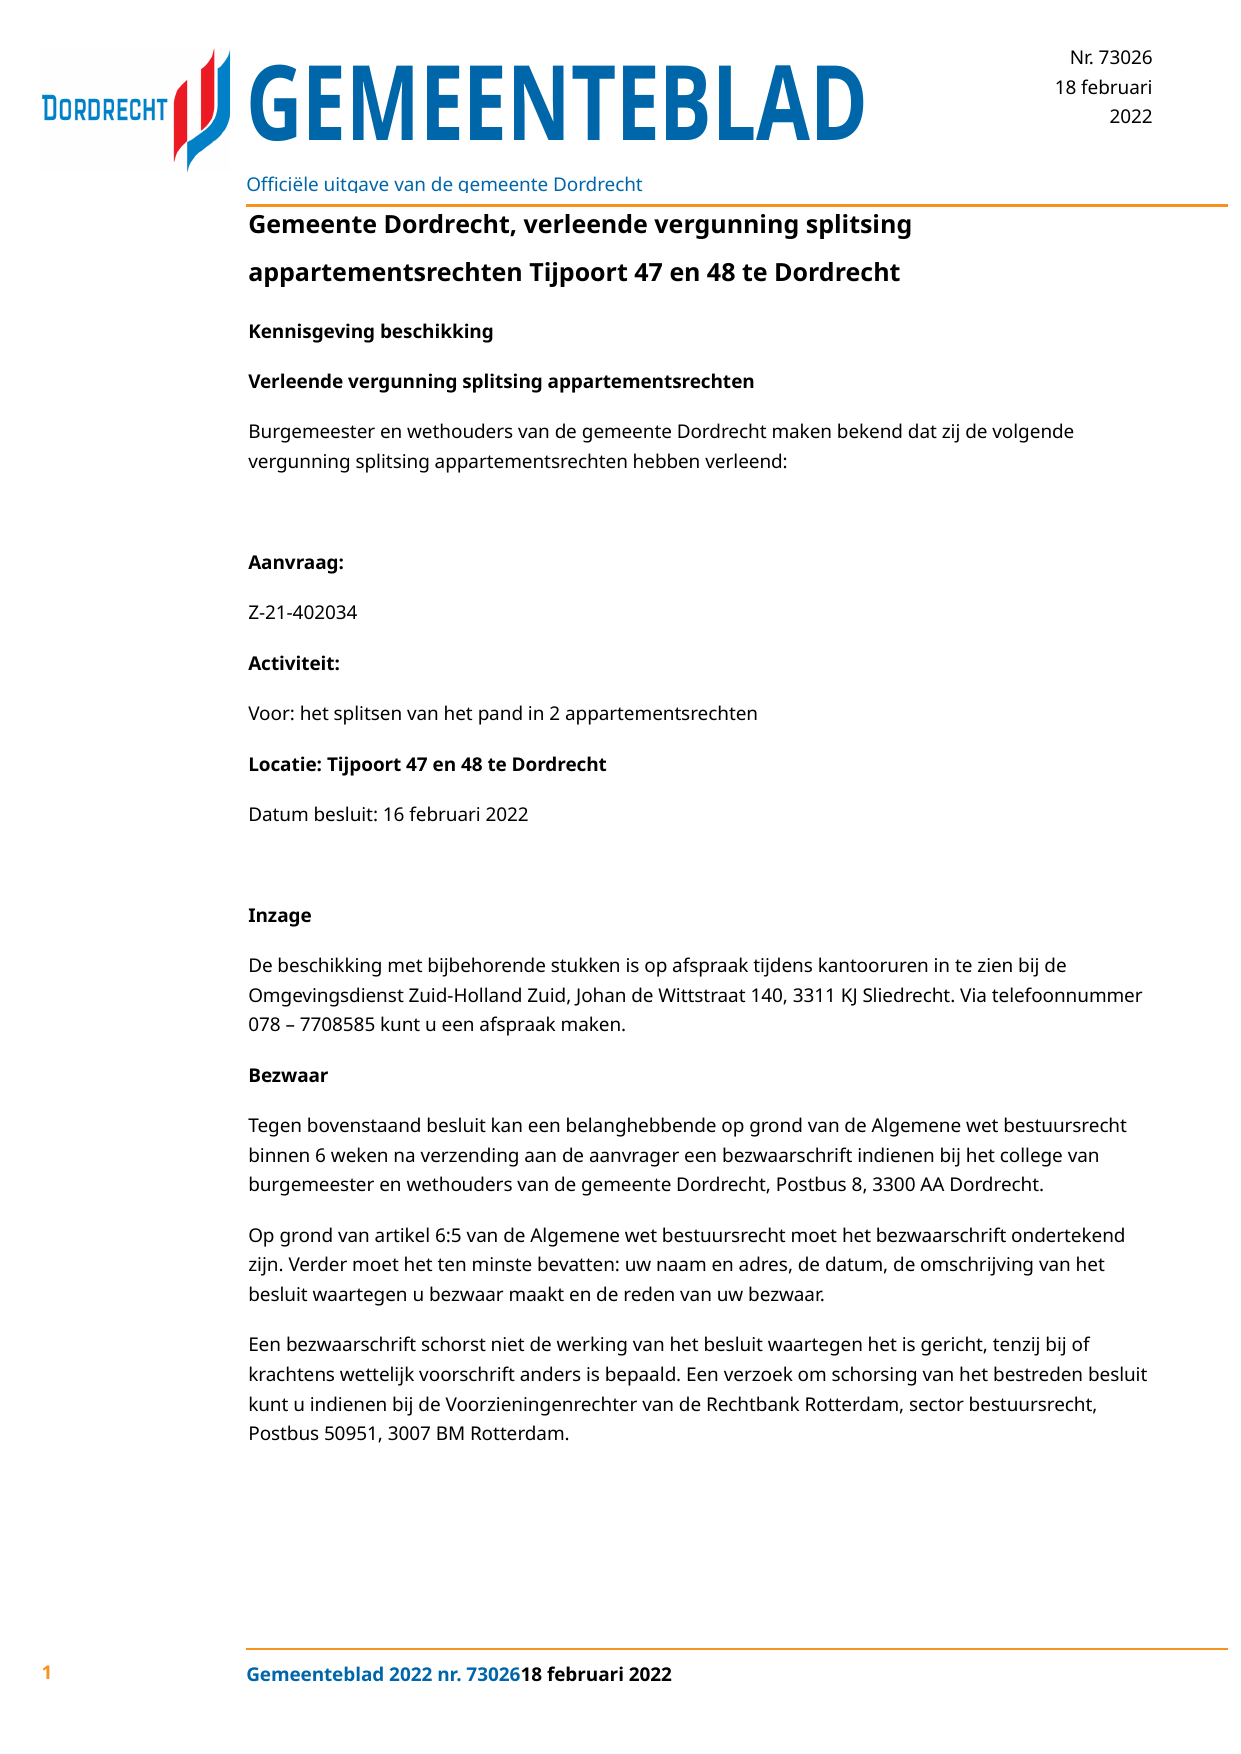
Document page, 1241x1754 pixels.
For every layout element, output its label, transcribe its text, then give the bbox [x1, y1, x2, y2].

text Z-21-402034 [248, 599, 1152, 625]
text Locatie: Tijpoort 47 en 48 te Dordrecht [248, 751, 1152, 777]
text Op grond van artikel 6:5 van de Algemene wet bestuursrecht moet het bezwaarschrift ondertekend zijn. Verder moet het ten minste bevatten: uw naam en adres, de datum, de omschrijving van het besluit waartegen u bezwaar maakt en de reden van uw bezwaar. [248, 1222, 1152, 1307]
text Verleende vergunning splitsing appartementsrechten [248, 368, 1152, 394]
text Activiteit: [248, 650, 1152, 676]
text Inzage [248, 902, 1152, 928]
text Burgemeester en wethouders van de gemeente Dordrecht maken bekend dat zij de volgende vergunning splitsing appartementsrechten hebben verleend: [248, 419, 1152, 474]
text Kennisgeving beschikking [248, 318, 1152, 344]
picture [41, 47, 231, 172]
text Tegen bovenstaand besluit kan een belanghebbende op grond van de Algemene wet bestuursrecht binnen 6 weken na verzending aan de aanvrager een bezwaarschrift indienen bij het college van burgemeester en wethouders van de gemeente Dordrecht, Postbus 8, 3300 AA Dordrecht. [248, 1112, 1152, 1197]
text Gemeente Dordrecht, verleende vergunning splitsing appartementsrechten Tijpoort 47 en 48 te Dordrecht [248, 207, 1152, 288]
text Datum besluit: 16 februari 2022 [248, 801, 1152, 827]
text Aanvraag: [248, 549, 1152, 575]
text Een bezwaarschrift schorst niet de werking van het besluit waartegen het is gericht, tenzij bij of krachtens wettelijk voorschrift anders is bepaald. Een verzoek om schorsing van het bestreden besluit kunt u indienen bij de Voorzieningenrechter van de Rechtbank Rotterdam, sector bestuursrecht, Postbus 50951, 3007 BM Rotterdam. [248, 1332, 1152, 1446]
text De beschikking met bijbehorende stukken is op afspraak tijdens kantooruren in te zien bij de Omgevingsdienst Zuid-Holland Zuid, Johan de Wittstraat 140, 3311 KJ Sliedrecht. Via telefoonnummer 078 – 7708585 kunt u een afspraak maken. [248, 952, 1152, 1037]
text Bezwaar [248, 1062, 1152, 1088]
text Voor: het splitsen van het pand in 2 appartementsrechten [248, 700, 1152, 726]
